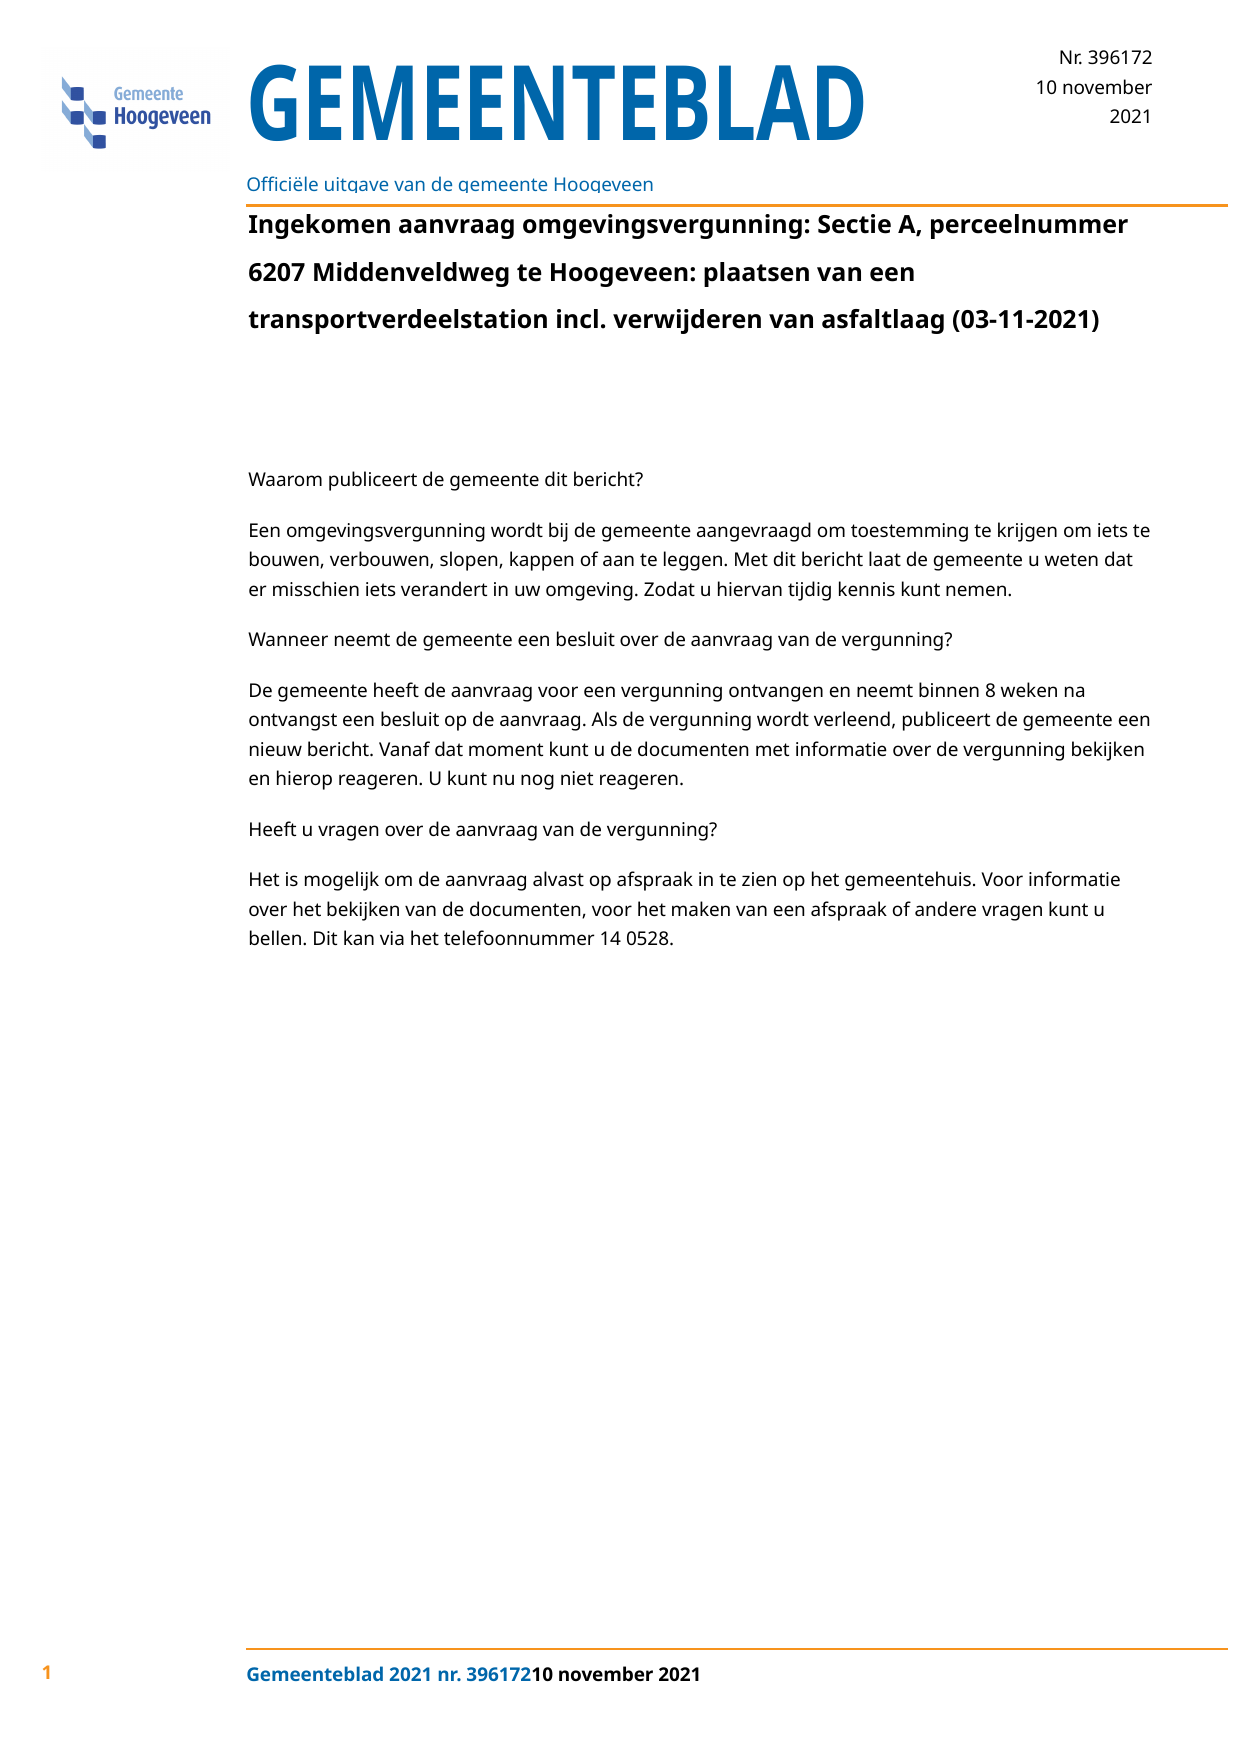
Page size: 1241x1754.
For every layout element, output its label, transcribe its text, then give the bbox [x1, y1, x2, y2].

text Het is mogelijk om de aanvraag alvast op afspraak in te zien op het gemeentehuis. Voor informatie over het bekijken van de documenten, voor het maken van een afspraak of andere vragen kunt u bellen. Dit kan via het telefoonnummer 14 0528. [248, 866, 1152, 951]
picture [41, 47, 231, 172]
text Heeft u vragen over de aanvraag van de vergunning? [248, 816, 1152, 842]
text Ingekomen aanvraag omgevingsvergunning: Sectie A, perceelnummer 6207 Middenveldweg te Hoogeveen: plaatsen van een transportverdeelstation incl. verwijderen van asfaltlaag (03-11-2021) [248, 207, 1152, 336]
text Een omgevingsvergunning wordt bij de gemeente aangevraagd om toestemming te krijgen om iets te bouwen, verbouwen, slopen, kappen of aan te leggen. Met dit bericht laat de gemeente u weten dat er misschien iets verandert in uw omgeving. Zodat u hiervan tijdig kennis kunt nemen. [248, 517, 1152, 602]
text Waarom publiceert de gemeente dit bericht? [248, 466, 1152, 492]
text De gemeente heeft de aanvraag voor een vergunning ontvangen en neemt binnen 8 weken na ontvangst een besluit op de aanvraag. Als de vergunning wordt verleend, publiceert de gemeente een nieuw bericht. Vanaf dat moment kunt u de documenten met informatie over de vergunning bekijken en hierop reageren. U kunt nu nog niet reageren. [248, 677, 1152, 791]
text Wanneer neemt de gemeente een besluit over de aanvraag van de vergunning? [248, 626, 1152, 652]
